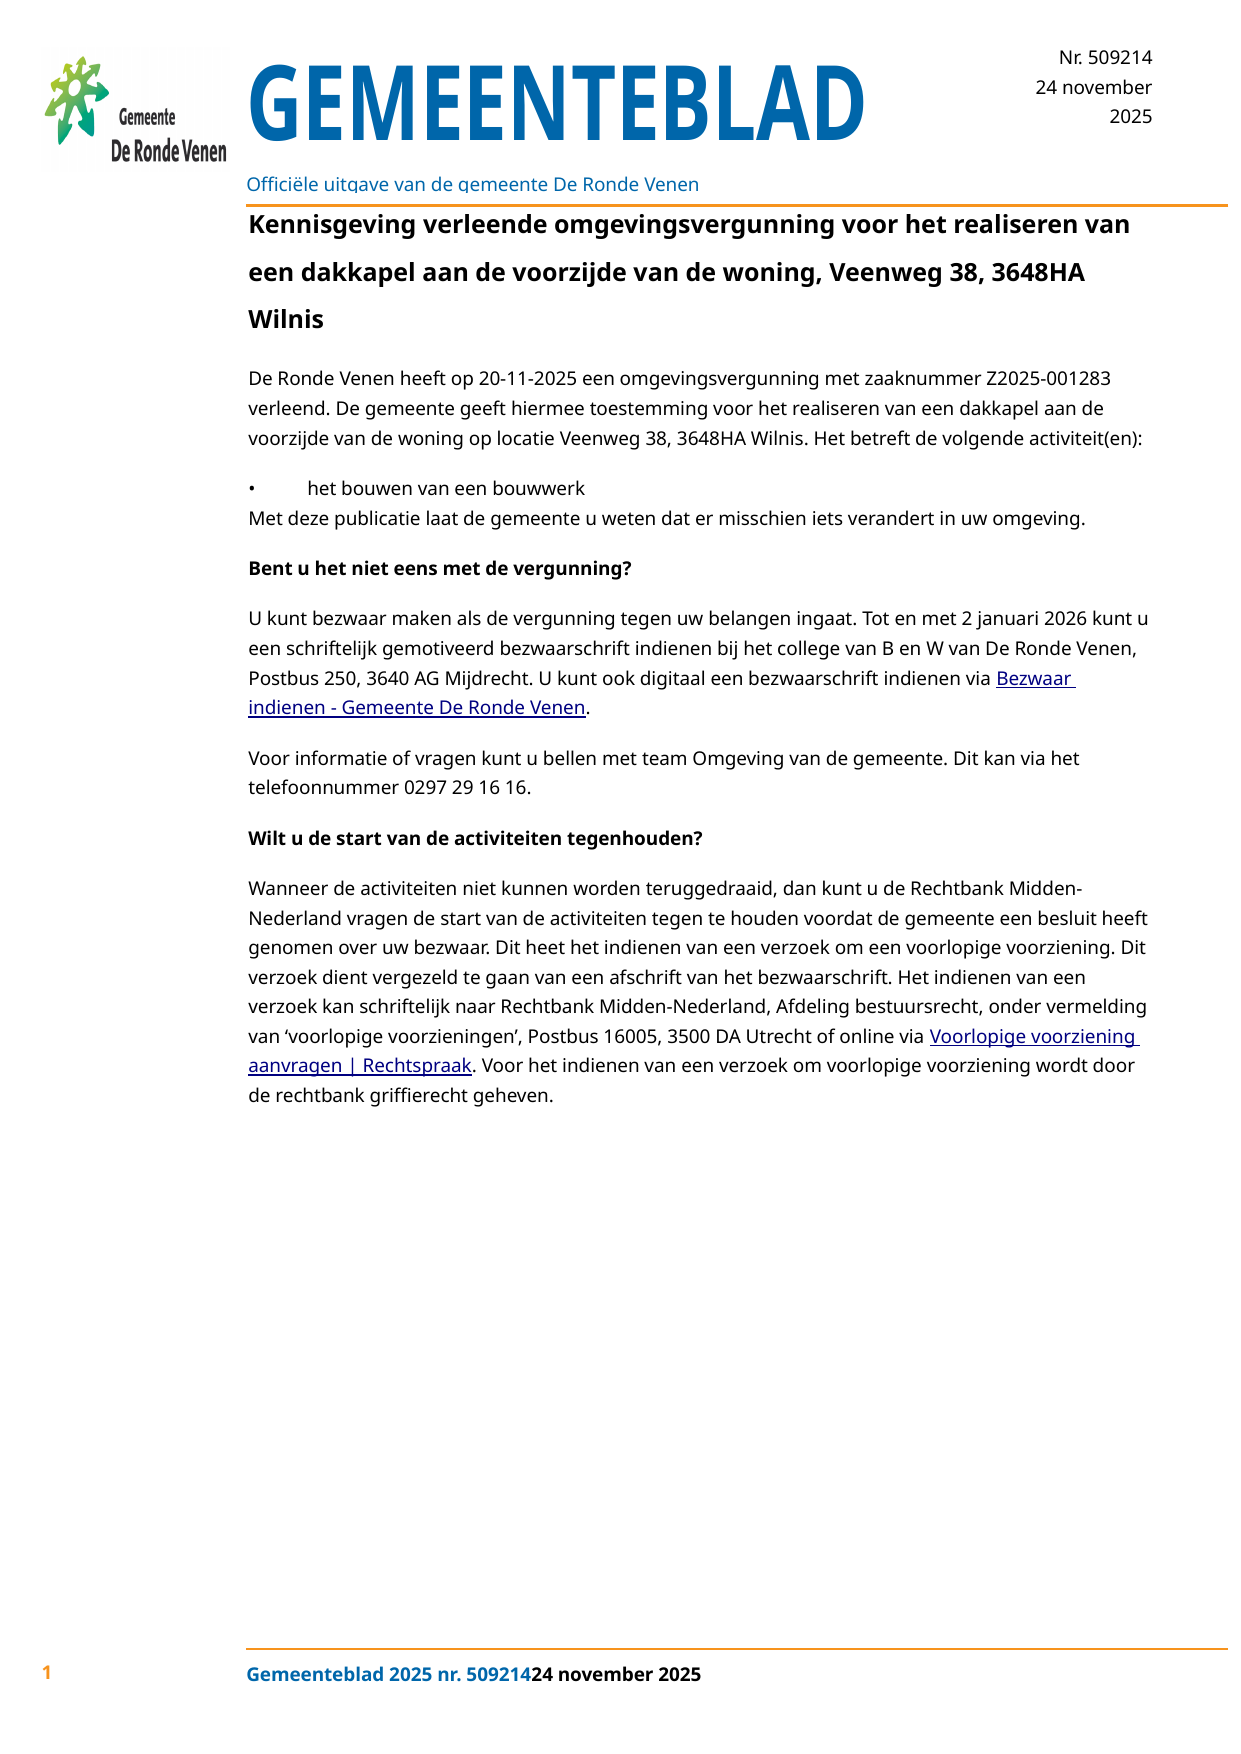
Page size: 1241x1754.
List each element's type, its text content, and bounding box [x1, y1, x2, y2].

text Kennisgeving verleende omgevingsvergunning voor het realiseren van een dakkapel aan de voorzijde van de woning, Veenweg 38, 3648HA Wilnis [248, 207, 1152, 336]
text De Ronde Venen heeft op 20-11-2025 een omgevingsvergunning met zaaknummer Z2025-001283 verleend. De gemeente geeft hiermee toestemming voor het realiseren van een dakkapel aan de voorzijde van de woning op locatie Veenweg 38, 3648HA Wilnis. Het betreft de volgende activiteit(en): [248, 366, 1152, 450]
text U kunt bezwaar maken als de vergunning tegen uw belangen ingaat. Tot en met 2 januari 2026 kunt u een schriftelijk gemotiveerd bezwaarschrift indienen bij het college van B en W van De Ronde Venen, Postbus 250, 3640 AG Mijdrecht. U kunt ook digitaal een bezwaarschrift indienen via Bezwaar indienen - Gemeente De Ronde Venen. [248, 606, 1152, 720]
picture [41, 47, 231, 172]
text Met deze publicatie laat de gemeente u weten dat er misschien iets verandert in uw omgeving. [248, 505, 1152, 530]
text Wanneer de activiteiten niet kunnen worden teruggedraaid, dan kunt u de Rechtbank Midden-Nederland vragen de start van de activiteiten tegen te houden voordat de gemeente een besluit heeft genomen over uw bezwaar. Dit heet het indienen van een verzoek om een voorlopige voorziening. Dit verzoek dient vergezeld te gaan van een afschrift van het bezwaarschrift. Het indienen van een verzoek kan schriftelijk naar Rechtbank Midden-Nederland, Afdeling bestuursrecht, onder vermelding van ‘voorlopige voorzieningen’, Postbus 16005, 3500 DA Utrecht of online via Voorlopige voorziening aanvragen | Rechtspraak. Voor het indienen van een verzoek om voorlopige voorziening wordt door de rechtbank griffierecht geheven. [248, 875, 1152, 1108]
text Wilt u de start van de activiteiten tegenhouden? [248, 825, 1152, 850]
text Bent u het niet eens met de vergunning? [248, 555, 1152, 581]
list het bouwen van een bouwwerk [248, 475, 1152, 501]
text Voor informatie of vragen kunt u bellen met team Omgeving van de gemeente. Dit kan via het telefoonnummer 0297 29 16 16. [248, 745, 1152, 800]
